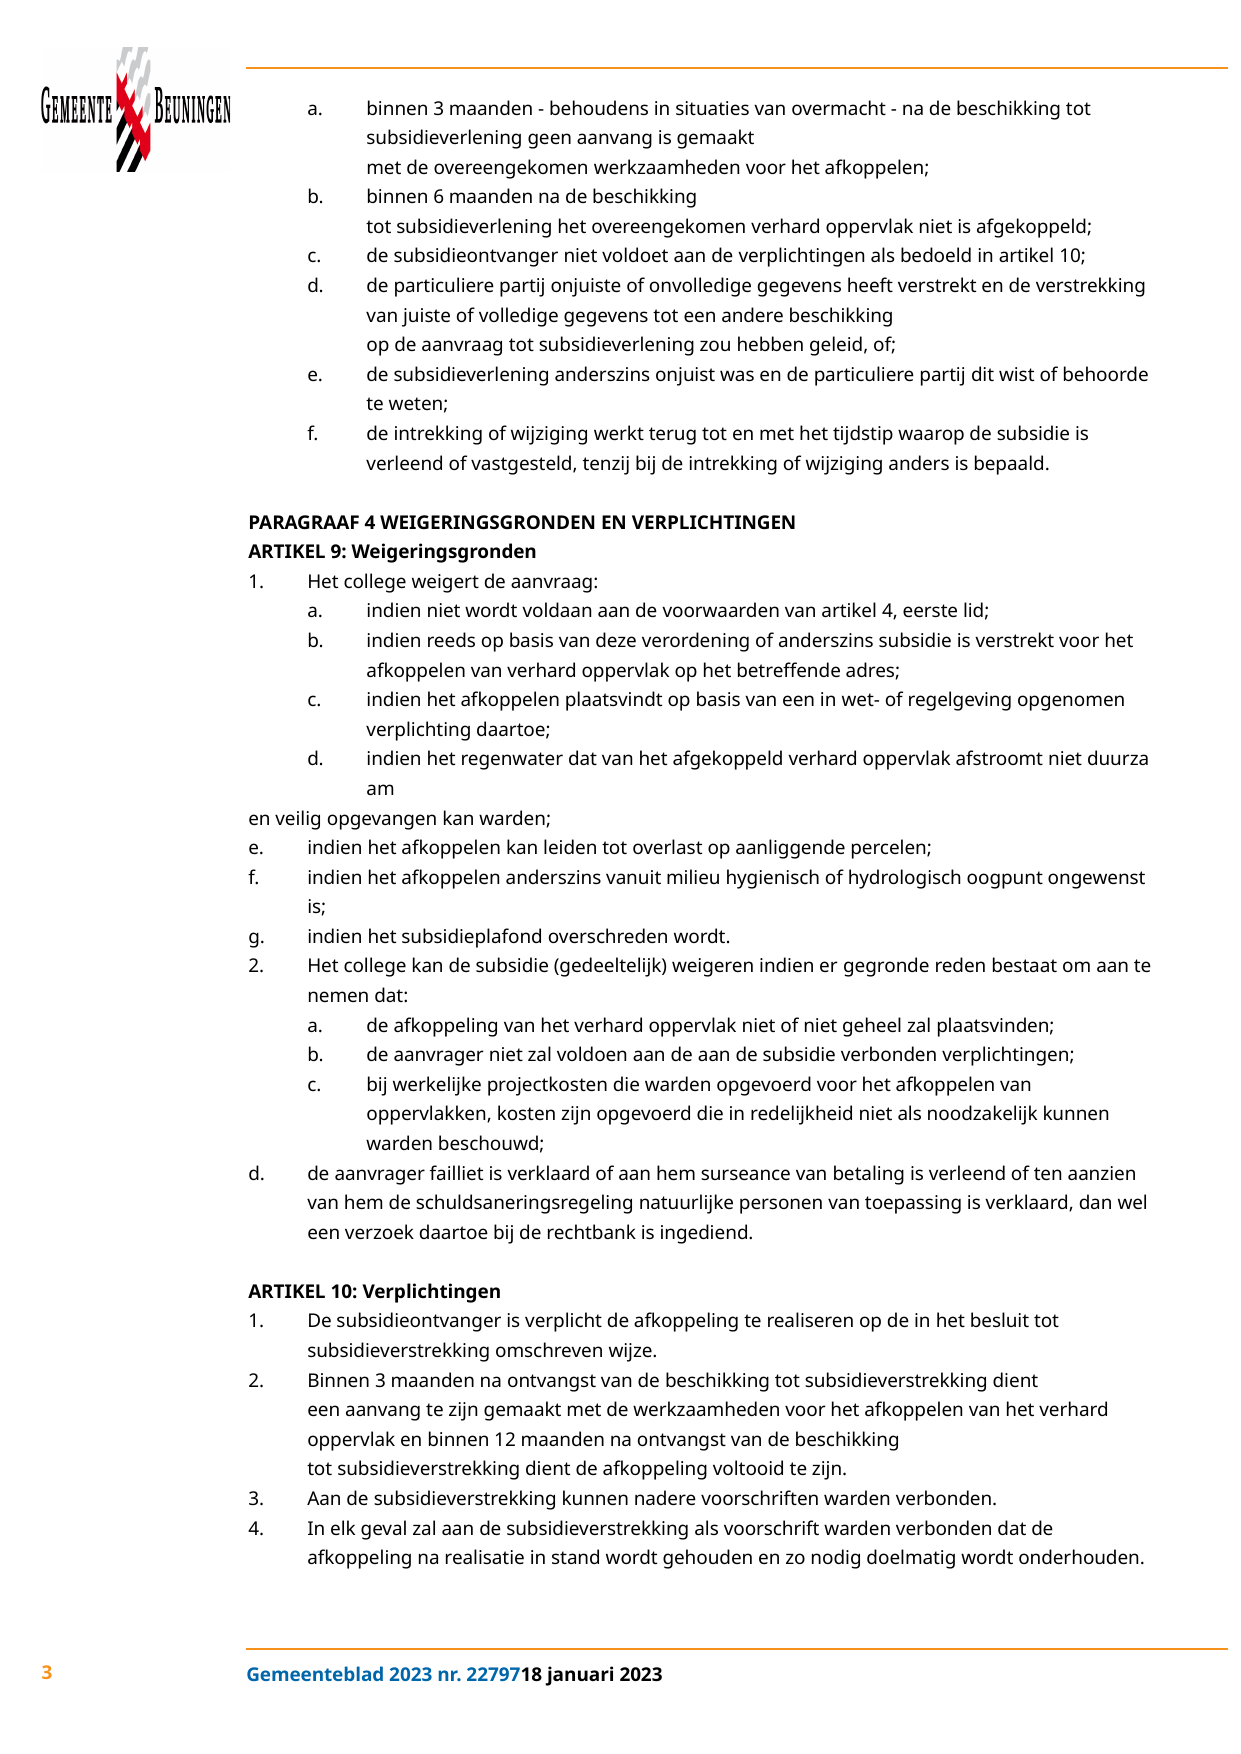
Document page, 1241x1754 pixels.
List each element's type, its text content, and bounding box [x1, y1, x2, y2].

list de subsidieverlening anderszins onjuist was en de particuliere partij dit wist of behoorde te weten; [307, 361, 1152, 416]
list indien het afkoppelen kan leiden tot overlast op aanliggende percelen; [248, 834, 1152, 860]
list Aan de subsidieverstrekking kunnen nadere voorschriften warden verbonden. [248, 1485, 1152, 1511]
list Het college weigert de aanvraag: [248, 568, 1152, 594]
picture [41, 47, 231, 172]
list indien niet wordt voldaan aan de voorwaarden van artikel 4, eerste lid; [307, 598, 1152, 623]
list Binnen 3 maanden na ontvangst van de beschikking tot subsidieverstrekking dient een aanvang te zijn gemaakt met de werkzaamheden voor het afkoppelen van het verhard oppervlak en binnen 12 maanden na ontvangst van de beschikking tot subsidieverstrekking dient de afkoppeling voltooid te zijn. [248, 1367, 1152, 1481]
list De subsidieontvanger is verplicht de afkoppeling te realiseren op de in het besluit tot subsidieverstrekking omschreven wijze. [248, 1308, 1152, 1363]
text ARTIKEL 10: Verplichtingen [248, 1278, 1152, 1304]
text PARAGRAAF 4 WEIGERINGSGRONDEN EN VERPLICHTINGEN [248, 509, 1152, 535]
list indien het afkoppelen plaatsvindt op basis van een in wet- of regelgeving opgenomen verplichting daartoe; [307, 686, 1152, 742]
list indien reeds op basis van deze verordening of anderszins subsidie is verstrekt voor het afkoppelen van verhard oppervlak op het betreffende adres; [307, 627, 1152, 683]
list Het college kan de subsidie (gedeeltelijk) weigeren indien er gegronde reden bestaat om aan te nemen dat: [248, 953, 1152, 1008]
list de afkoppeling van het verhard oppervlak niet of niet geheel zal plaatsvinden; [307, 1012, 1152, 1038]
list de particuliere partij onjuiste of onvolledige gegevens heeft verstrekt en de verstrekking van juiste of volledige gegevens tot een andere beschikking op de aanvraag tot subsidieverlening zou hebben geleid, of; [307, 272, 1152, 357]
text ARTIKEL 9: Weigeringsgronden [248, 538, 1152, 564]
list de intrekking of wijziging werkt terug tot en met het tijdstip waarop de subsidie is verleend of vastgesteld, tenzij bij de intrekking of wijziging anders is bepaald. [307, 420, 1152, 476]
list de aanvrager failliet is verklaard of aan hem surseance van betaling is verleend of ten aanzien van hem de schuldsaneringsregeling natuurlijke personen van toepassing is verklaard, dan wel een verzoek daartoe bij de rechtbank is ingediend. [248, 1160, 1152, 1245]
list de aanvrager niet zal voldoen aan de aan de subsidie verbonden verplichtingen; [307, 1041, 1152, 1067]
text en veilig opgevangen kan warden; [248, 805, 1152, 831]
list de subsidieontvanger niet voldoet aan de verplichtingen als bedoeld in artikel 10; [307, 243, 1152, 268]
list indien het afkoppelen anderszins vanuit milieu hygienisch of hydrologisch oogpunt ongewenst is; [248, 864, 1152, 919]
list binnen 6 maanden na de beschikking tot subsidieverlening het overeengekomen verhard oppervlak niet is afgekoppeld; [307, 183, 1152, 239]
list indien het subsidieplafond overschreden wordt. [248, 923, 1152, 949]
list In elk geval zal aan de subsidieverstrekking als voorschrift warden verbonden dat de afkoppeling na realisatie in stand wordt gehouden en zo nodig doelmatig wordt onderhouden. [248, 1515, 1152, 1570]
list indien het regenwater dat van het afgekoppeld verhard oppervlak afstroomt niet duurzaam [307, 746, 1152, 801]
list binnen 3 maanden - behoudens in situaties van overmacht - na de beschikking tot subsidieverlening geen aanvang is gemaakt met de overeengekomen werkzaamheden voor het afkoppelen; [307, 95, 1152, 180]
list bij werkelijke projectkosten die warden opgevoerd voor het afkoppelen van oppervlakken, kosten zijn opgevoerd die in redelijkheid niet als noodzakelijk kunnen warden beschouwd; [307, 1071, 1152, 1156]
